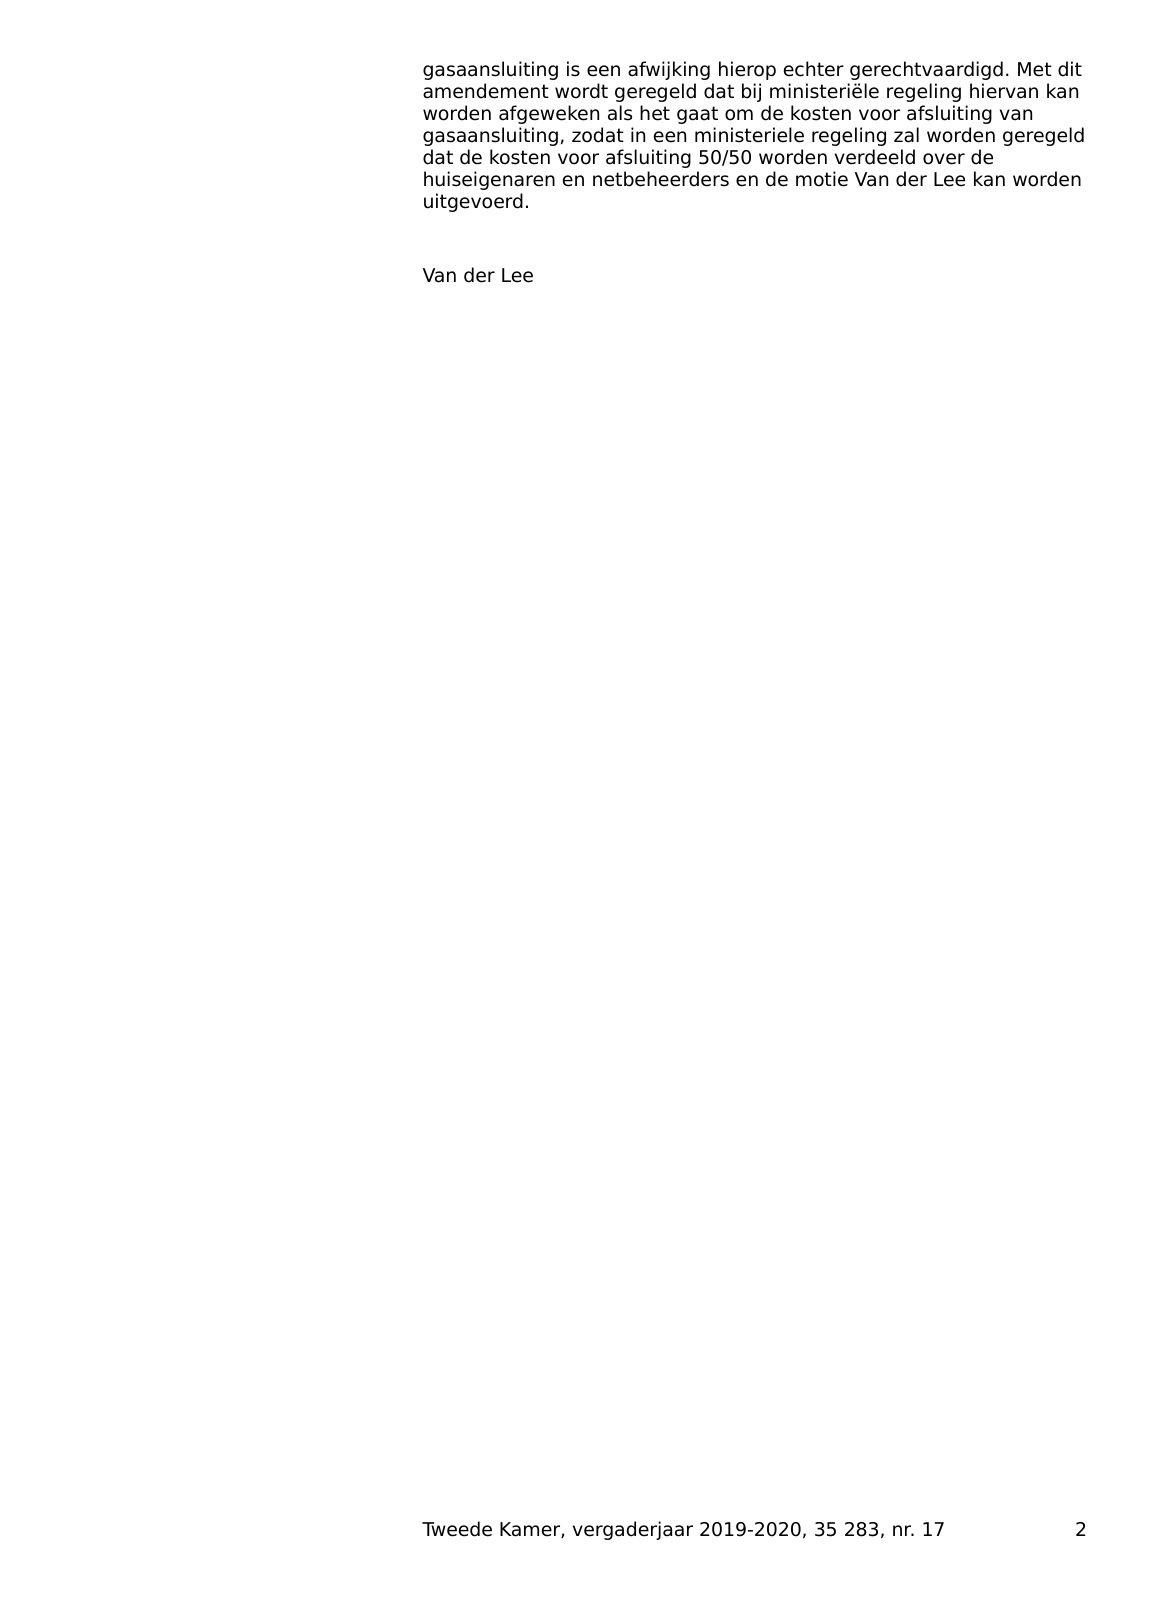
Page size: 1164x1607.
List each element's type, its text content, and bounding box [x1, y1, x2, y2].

text Van der Lee [422, 243, 1087, 287]
text gasaansluiting is een afwijking hierop echter gerechtvaardigd. Met dit amendement wordt geregeld dat bij ministeriële regeling hiervan kan worden afgeweken als het gaat om de kosten voor afsluiting van gasaansluiting, zodat in een ministeriele regeling zal worden geregeld dat de kosten voor afsluiting 50/50 worden verdeeld over de huiseigenaren en netbeheerders en de motie Van der Lee kan worden uitgevoerd. [422, 59, 1087, 213]
